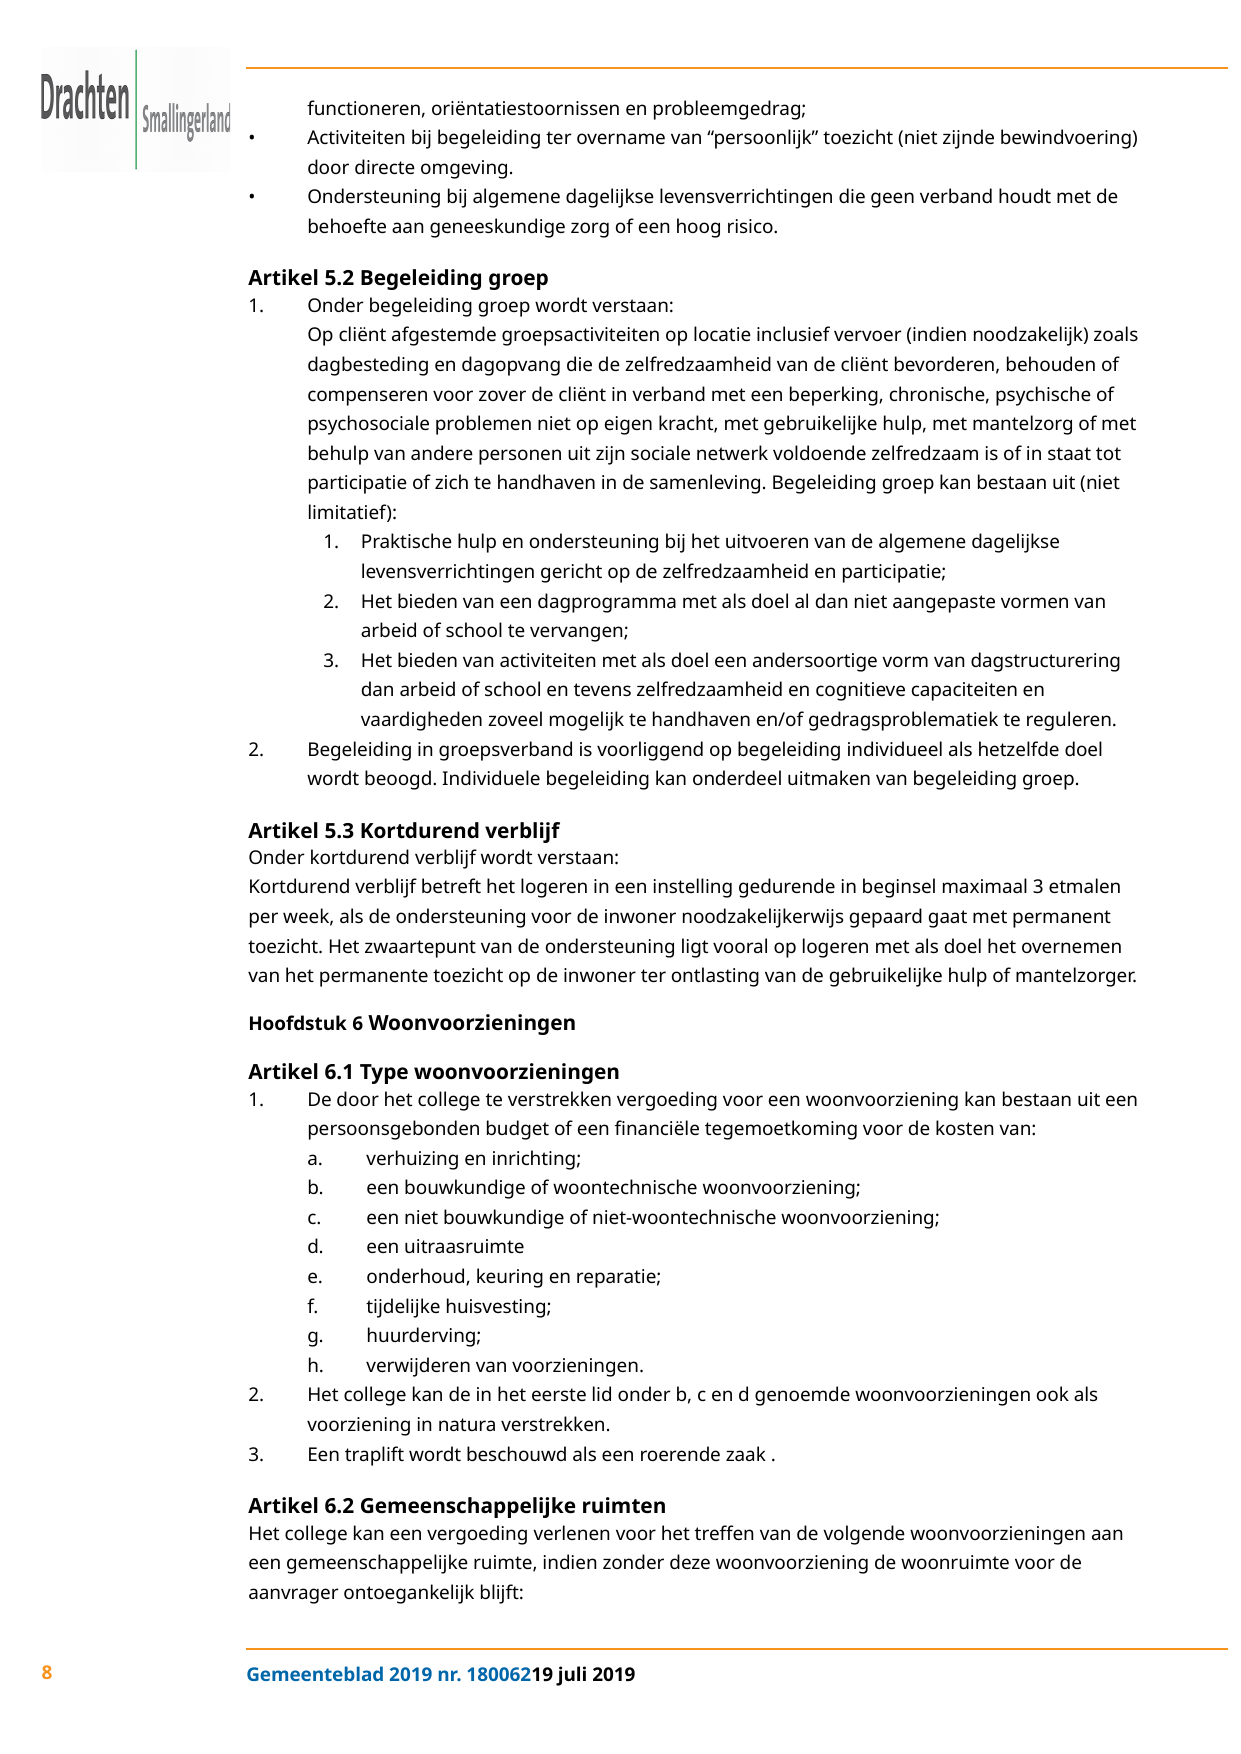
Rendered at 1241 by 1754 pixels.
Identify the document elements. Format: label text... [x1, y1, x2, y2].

list Het bieden van een dagprogramma met als doel al dan niet aangepaste vormen van arbeid of school te vervangen; [323, 588, 1152, 643]
list een bouwkundige of woontechnische woonvoorziening; [307, 1174, 1152, 1200]
list Een traplift wordt beschouwd als een roerende zaak . [248, 1441, 1152, 1467]
list functioneren, oriëntatiestoornissen en probleemgedrag; [248, 95, 1152, 121]
list De door het college te verstrekken vergoeding voor een woonvoorziening kan bestaan uit een persoonsgebonden budget of een financiële tegemoetkoming voor de kosten van: [248, 1086, 1152, 1141]
text Hoofdstuk 6 Woonvoorzieningen [248, 1008, 1152, 1037]
list Het college kan de in het eerste lid onder b, c en d genoemde woonvoorzieningen ook als voorziening in natura verstrekken. [248, 1382, 1152, 1437]
list Begeleiding in groepsverband is voorliggend op begeleiding individueel als hetzelfde doel wordt beoogd. Individuele begeleiding kan onderdeel uitmaken van begeleiding groep. [248, 736, 1152, 791]
list onderhoud, keuring en reparatie; [307, 1263, 1152, 1289]
text Artikel 5.3 Kortdurend verblijf [248, 816, 1152, 844]
list Activiteiten bij begeleiding ter overname van “persoonlijk” toezicht (niet zijnde bewindvoering) door directe omgeving. [248, 124, 1152, 180]
list Praktische hulp en ondersteuning bij het uitvoeren van de algemene dagelijkse levensverrichtingen gericht op de zelfredzaamheid en participatie; [323, 529, 1152, 584]
list tijdelijke huisvesting; [307, 1293, 1152, 1319]
text Artikel 6.1 Type woonvoorzieningen [248, 1057, 1152, 1086]
text Artikel 6.2 Gemeenschappelijke ruimten [248, 1491, 1152, 1520]
list Op cliënt afgestemde groepsactiviteiten op locatie inclusief vervoer (indien noodzakelijk) zoals dagbesteding en dagopvang die de zelfredzaamheid van de cliënt bevorderen, behouden of compenseren voor zover de cliënt in verband met een beperking, chronische, psychische of psychosociale problemen niet op eigen kracht, met gebruikelijke hulp, met mantelzorg of met behulp van andere personen uit zijn sociale netwerk voldoende zelfredzaam is of in staat tot participatie of zich te handhaven in de samenleving. Begeleiding groep kan bestaan uit (niet limitatief): [248, 322, 1152, 525]
list een niet bouwkundige of niet-woontechnische woonvoorziening; [307, 1204, 1152, 1230]
text Artikel 5.2 Begeleiding groep [248, 263, 1152, 292]
text Het college kan een vergoeding verlenen voor het treffen van de volgende woonvoorzieningen aan een gemeenschappelijke ruimte, indien zonder deze woonvoorziening de woonruimte voor de aanvrager ontoegankelijk blijft: [248, 1520, 1152, 1604]
picture [41, 47, 231, 172]
list huurderving; [307, 1322, 1152, 1348]
list verhuizing en inrichting; [307, 1145, 1152, 1171]
list een uitraasruimte [307, 1234, 1152, 1259]
text Kortdurend verblijf betreft het logeren in een instelling gedurende in beginsel maximaal 3 etmalen per week, als de ondersteuning voor de inwoner noodzakelijkerwijs gepaard gaat met permanent toezicht. Het zwaartepunt van de ondersteuning ligt vooral op logeren met als doel het overnemen van het permanente toezicht op de inwoner ter ontlasting van de gebruikelijke hulp of mantelzorger. [248, 874, 1152, 988]
text Onder kortdurend verblijf wordt verstaan: [248, 844, 1152, 870]
list Onder begeleiding groep wordt verstaan: [248, 292, 1152, 318]
list verwijderen van voorzieningen. [307, 1352, 1152, 1378]
list Ondersteuning bij algemene dagelijkse levensverrichtingen die geen verband houdt met de behoefte aan geneeskundige zorg of een hoog risico. [248, 183, 1152, 239]
list Het bieden van activiteiten met als doel een andersoortige vorm van dagstructurering dan arbeid of school en tevens zelfredzaamheid en cognitieve capaciteiten en vaardigheden zoveel mogelijk te handhaven en/of gedragsproblematiek te reguleren. [323, 647, 1152, 732]
